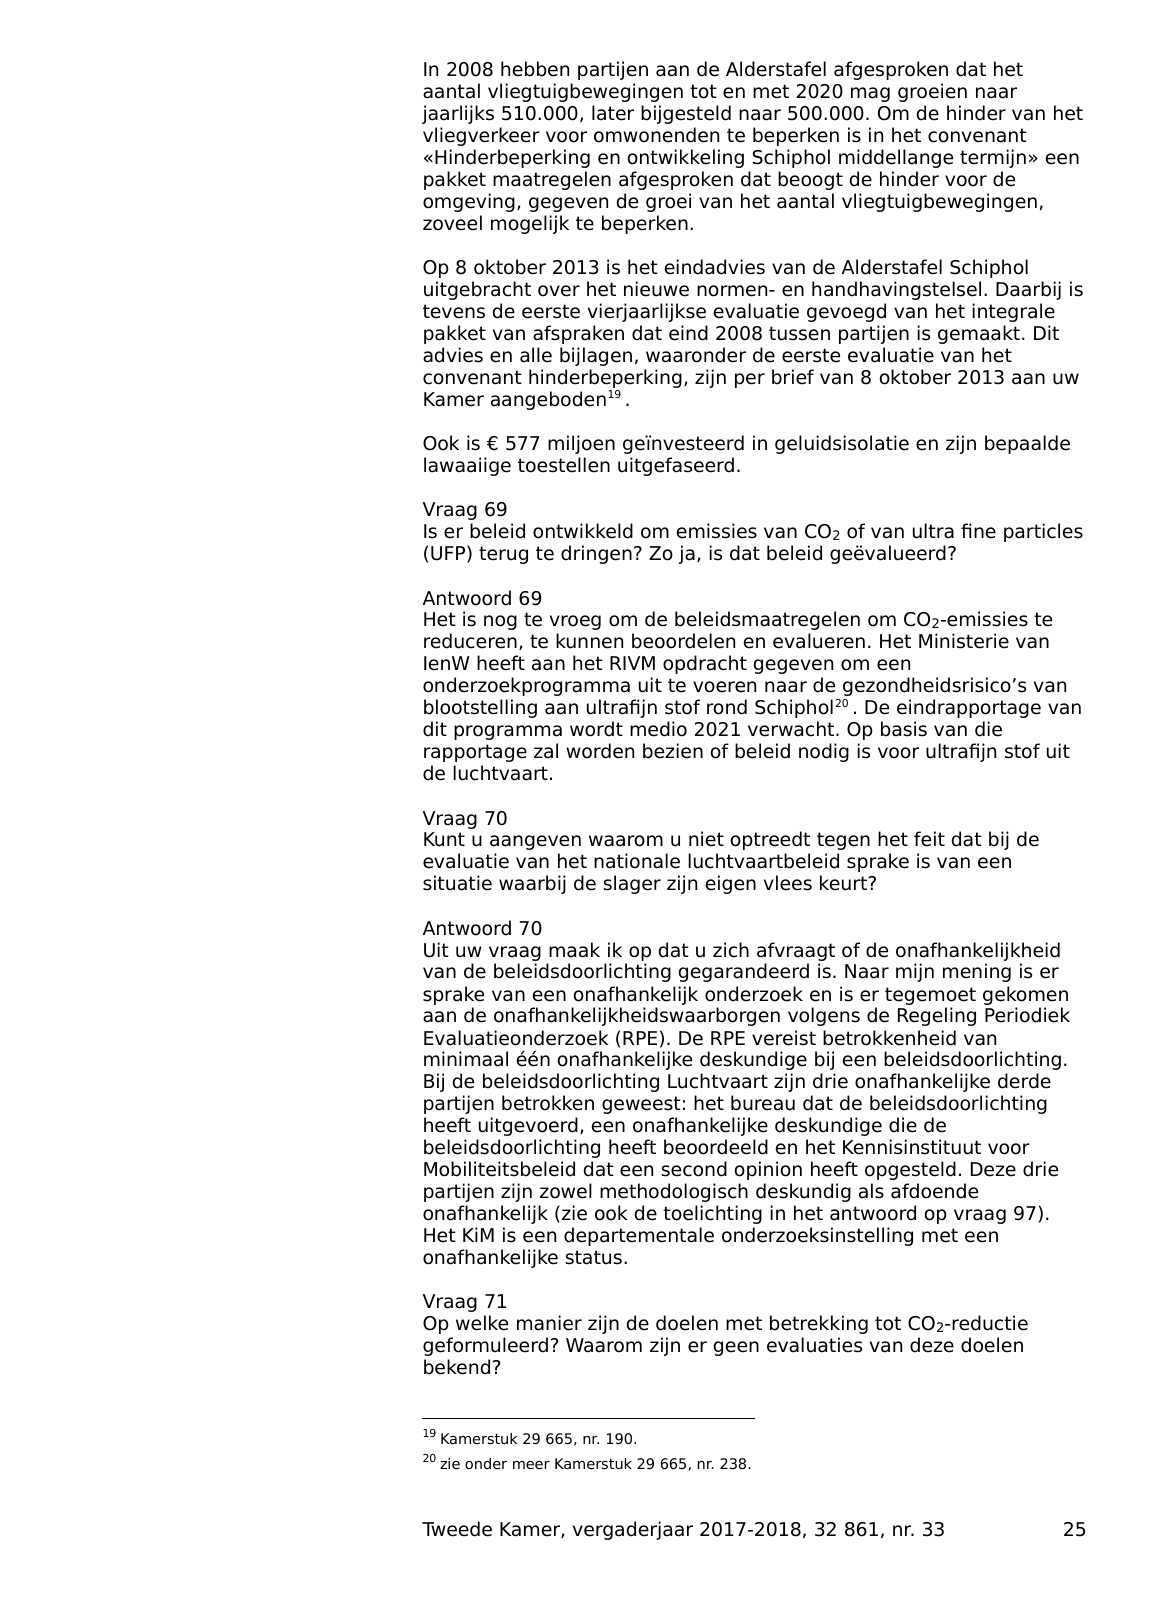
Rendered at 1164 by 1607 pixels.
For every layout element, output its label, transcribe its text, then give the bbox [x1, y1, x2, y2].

text Op welke manier zijn de doelen met betrekking tot CO2-reductie geformuleerd? Waarom zijn er geen evaluaties van deze doelen bekend? [422, 1313, 1087, 1379]
text Vraag 71 [422, 1291, 1087, 1313]
text Vraag 69 [422, 499, 1087, 521]
text Antwoord 69 [422, 587, 1087, 609]
text Kunt u aangeven waarom u niet optreedt tegen het feit dat bij de evaluatie van het nationale luchtvaartbeleid sprake is van een situatie waarbij de slager zijn eigen vlees keurt? [422, 829, 1087, 895]
text Vraag 70 [422, 807, 1087, 829]
text Antwoord 70 [422, 917, 1087, 939]
text Is er beleid ontwikkeld om emissies van CO2 of van ultra fine particles (UFP) terug te dringen? Zo ja, is dat beleid geëvalueerd? [422, 521, 1087, 565]
text Ook is € 577 miljoen geïnvesteerd in geluidsisolatie en zijn bepaalde lawaaiige toestellen uitgefaseerd. [422, 433, 1087, 477]
text Op 8 oktober 2013 is het eindadvies van de Alderstafel Schiphol uitgebracht over het nieuwe normen- en handhavingstelsel. Daarbij is tevens de eerste vierjaarlijkse evaluatie gevoegd van het integrale pakket van afspraken dat eind 2008 tussen partijen is gemaakt. Dit advies en alle bijlagen, waaronder de eerste evaluatie van het convenant hinderbeperking, zijn per brief van 8 oktober 2013 aan uw Kamer aangeboden. [422, 257, 1087, 411]
text Het is nog te vroeg om de beleidsmaatregelen om CO2-emissies te reduceren, te kunnen beoordelen en evalueren. Het Ministerie van IenW heeft aan het RIVM opdracht gegeven om een onderzoekprogramma uit te voeren naar de gezondheidsrisico’s van blootstelling aan ultrafijn stof rond Schiphol. De eindrapportage van dit programma wordt medio 2021 verwacht. Op basis van die rapportage zal worden bezien of beleid nodig is voor ultrafijn stof uit de luchtvaart. [422, 609, 1087, 785]
text zie onder meer Kamerstuk 29 665, nr. 238. [422, 1452, 1087, 1474]
text Kamerstuk 29 665, nr. 190. [422, 1427, 1087, 1449]
text In 2008 hebben partijen aan de Alderstafel afgesproken dat het aantal vliegtuigbewegingen tot en met 2020 mag groeien naar jaarlijks 510.000, later bijgesteld naar 500.000. Om de hinder van het vliegverkeer voor omwonenden te beperken is in het convenant «Hinderbeperking en ontwikkeling Schiphol middellange termijn» een pakket maatregelen afgesproken dat beoogt de hinder voor de omgeving, gegeven de groei van het aantal vliegtuigbewegingen, zoveel mogelijk te beperken. [422, 59, 1087, 235]
text Uit uw vraag maak ik op dat u zich afvraagt of de onafhankelijkheid van de beleidsdoorlichting gegarandeerd is. Naar mijn mening is er sprake van een onafhankelijk onderzoek en is er tegemoet gekomen aan de onafhankelijkheidswaarborgen volgens de Regeling Periodiek Evaluatieonderzoek (RPE). De RPE vereist betrokkenheid van minimaal één onafhankelijke deskundige bij een beleidsdoorlichting. Bij de beleidsdoorlichting Luchtvaart zijn drie onafhankelijke derde partijen betrokken geweest: het bureau dat de beleidsdoorlichting heeft uitgevoerd, een onafhankelijke deskundige die de beleidsdoorlichting heeft beoordeeld en het Kennisinstituut voor Mobiliteitsbeleid dat een second opinion heeft opgesteld. Deze drie partijen zijn zowel methodologisch deskundig als afdoende onafhankelijk (zie ook de toelichting in het antwoord op vraag 97). Het KiM is een departementale onderzoeksinstelling met een onafhankelijke status. [422, 939, 1087, 1269]
